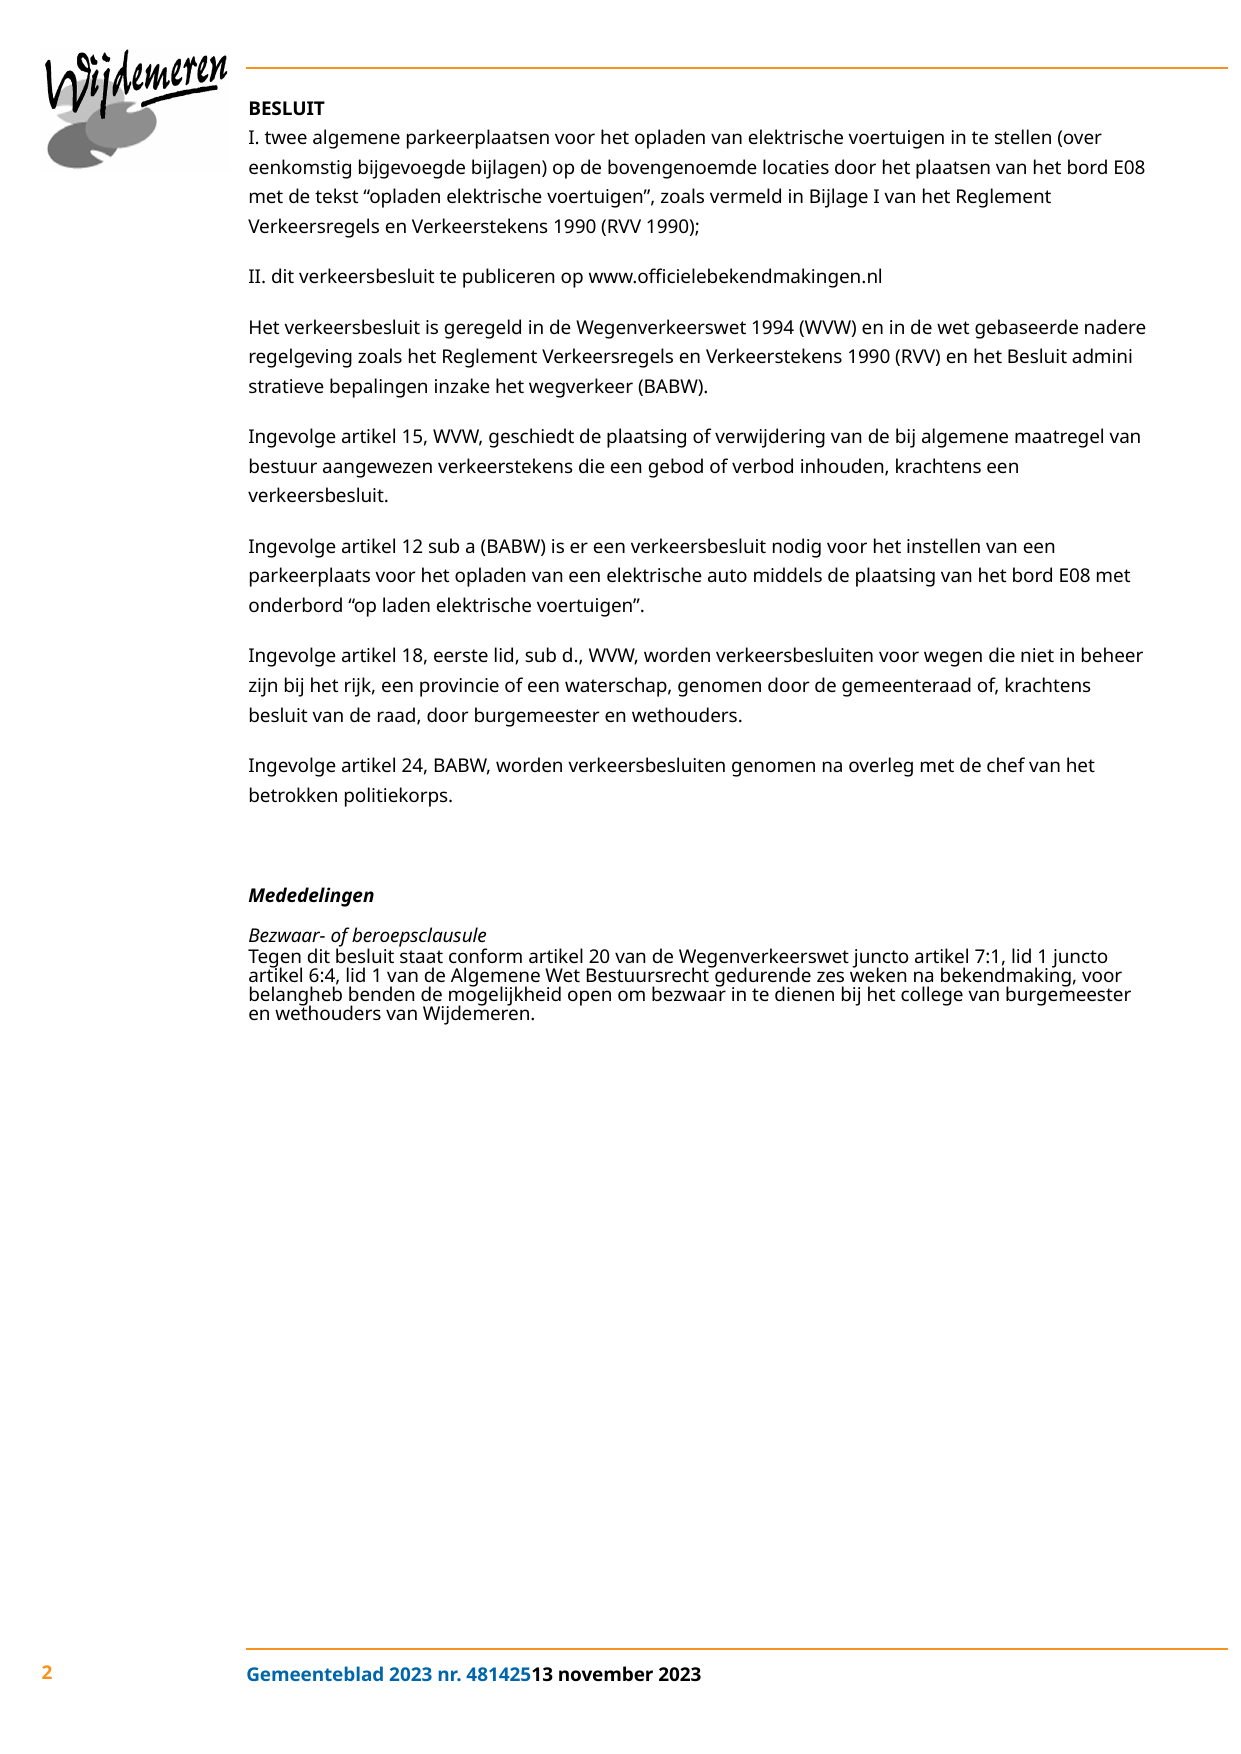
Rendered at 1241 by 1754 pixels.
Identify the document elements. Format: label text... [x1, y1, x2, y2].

picture [41, 47, 231, 172]
text Ingevolge artikel 15, WVW, geschiedt de plaatsing of verwijdering van de bij algemene maatregel van bestuur aangewezen verkeerstekens die een gebod of verbod inhouden, krachtens een verkeersbesluit. [248, 423, 1152, 508]
text Ingevolge artikel 24, BABW, worden verkeersbesluiten genomen na overleg met de chef van het betrokken politiekorps. [248, 752, 1152, 808]
text BESLUIT [248, 95, 1152, 121]
text Mededelingen [248, 883, 1152, 908]
text II. dit verkeersbesluit te publiceren op www.officielebekendmakingen.nl [248, 263, 1152, 289]
text I. twee algemene parkeerplaatsen voor het opladen van elektrische voertuigen in te stellen (over eenkomstig bijgevoegde bijlagen) op de bovengenoemde locaties door het plaatsen van het bord E08 met de tekst “opladen elektrische voertuigen”, zoals vermeld in Bijlage I van het Reglement Verkeersregels en Verkeerstekens 1990 (RVV 1990); [248, 124, 1152, 239]
text Het verkeersbesluit is geregeld in de Wegenverkeerswet 1994 (WVW) en in de wet gebaseerde nadere regelgeving zoals het Reglement Verkeersregels en Verkeerstekens 1990 (RVV) en het Besluit admini stratieve bepalingen inzake het wegverkeer (BABW). [248, 314, 1152, 399]
text Ingevolge artikel 18, eerste lid, sub d., WVW, worden verkeersbesluiten voor wegen die niet in beheer zijn bij het rijk, een provincie of een waterschap, genomen door de gemeenteraad of, krachtens besluit van de raad, door burgemeester en wethouders. [248, 643, 1152, 728]
text Tegen dit besluit staat conform artikel 20 van de Wegenverkeerswet juncto artikel 7:1, lid 1 juncto artikel 6:4, lid 1 van de Algemene Wet Bestuursrecht gedurende zes weken na bekendmaking, voor belangheb benden de mogelijkheid open om bezwaar in te dienen bij het college van burgemeester en wethouders van Wijdemeren. [248, 948, 1152, 1025]
text Ingevolge artikel 12 sub a (BABW) is er een verkeersbesluit nodig voor het instellen van een parkeerplaats voor het opladen van een elektrische auto middels de plaatsing van het bord E08 met onderbord “op laden elektrische voertuigen”. [248, 533, 1152, 618]
text Bezwaar- of beroepsclausule [248, 922, 1152, 948]
